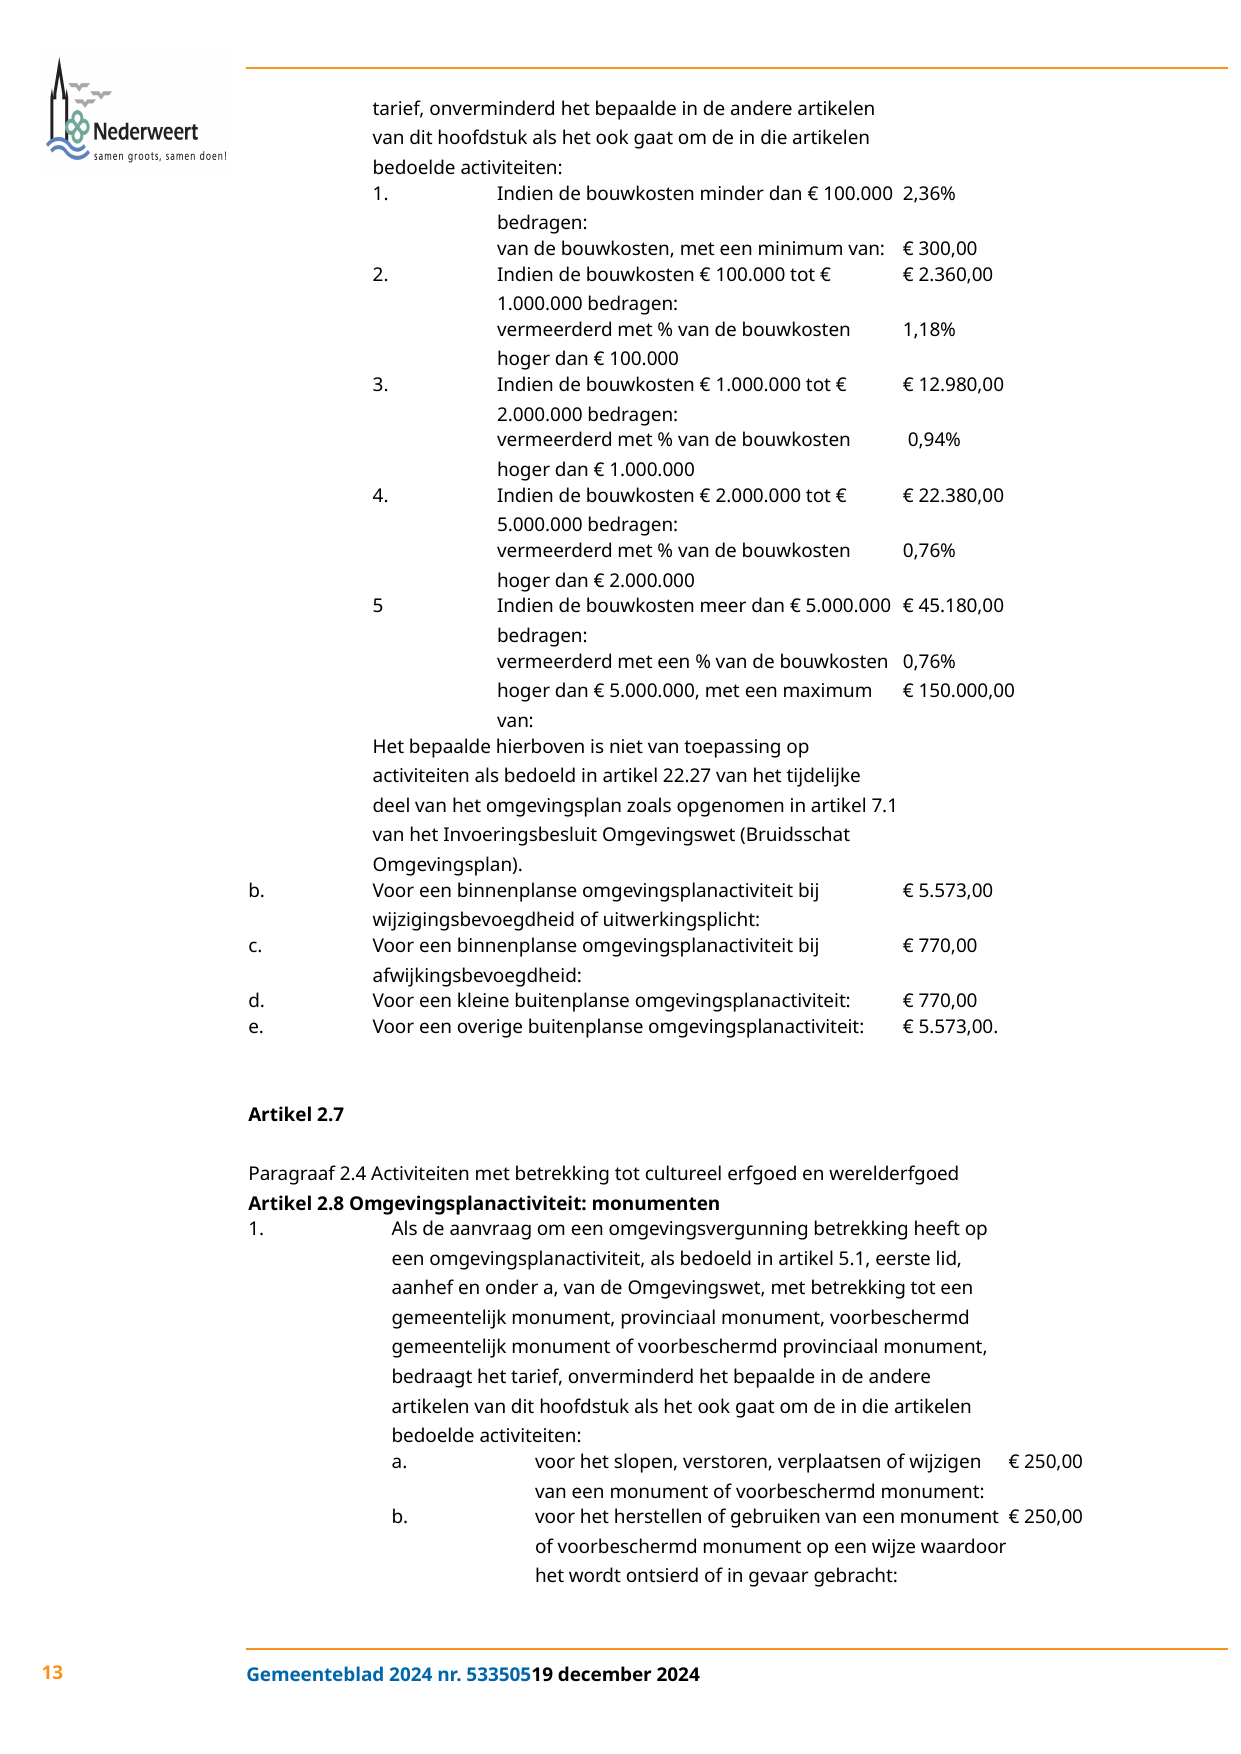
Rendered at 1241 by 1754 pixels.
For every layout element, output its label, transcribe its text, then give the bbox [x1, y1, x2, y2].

table_header Artikel 2.8 Omgevingsplanactiviteit: monumenten [248, 1190, 1008, 1215]
table_cell Indien de bouwkosten € 2.000.000 tot € 5.000.000 bedragen: [497, 482, 903, 537]
table_cell [373, 537, 497, 593]
table_cell € 770,00 [903, 932, 1152, 987]
text Paragraaf 2.4 Activiteiten met betrekking tot cultureel erfgoed en werelderfgoed [248, 1160, 1152, 1186]
table_cell voor het slopen, verstoren, verplaatsen of wijzigen van een monument of voorbeschermd monument: [535, 1448, 1008, 1503]
table_cell d. [248, 988, 372, 1013]
table_cell [248, 733, 372, 877]
table_cell € 5.573,00 [903, 877, 1152, 932]
table_cell 3. [373, 371, 497, 427]
table_cell Indien de bouwkosten € 100.000 tot € 1.000.000 bedragen: [497, 261, 903, 316]
table_cell € 250,00 [1008, 1504, 1152, 1588]
table_cell € 300,00 [903, 235, 1027, 261]
table_cell [373, 648, 497, 733]
table_cell vermeerderd met een % van de bouwkosten hoger dan € 5.000.000, met een maximum van: [497, 648, 903, 733]
table_cell 2. [373, 261, 497, 316]
table_cell [903, 95, 1027, 180]
table_cell 1. [248, 1215, 391, 1448]
table_cell [248, 1504, 391, 1588]
table_cell € 22.380,00 [903, 482, 1027, 537]
table_cell vermeerderd met % van de bouwkosten hoger dan € 2.000.000 [497, 537, 903, 593]
table_cell Voor een kleine buitenplanse omgevingsplanactiviteit: [373, 988, 903, 1013]
table_cell 0,76% [903, 537, 1027, 593]
table_cell € 12.980,00 [903, 371, 1027, 427]
table_cell Als de aanvraag om een omgevingsvergunning betrekking heeft op een omgevingsplanactiviteit, als bedoeld in artikel 5.1, eerste lid, aanhef en onder a, van de Omgevingswet, met betrekking tot een gemeentelijk monument, provinciaal monument, voorbeschermd gemeentelijk monument of voorbeschermd provinciaal monument, bedraagt het tarief, onverminderd het bepaalde in de andere artikelen van dit hoofdstuk als het ook gaat om de in die artikelen bedoelde activiteiten: [391, 1215, 1008, 1448]
table_cell [248, 180, 372, 235]
table_cell [373, 427, 497, 482]
table_cell € 2.360,00 [903, 261, 1027, 316]
table_cell [248, 95, 372, 180]
table_cell vermeerderd met % van de bouwkosten hoger dan € 100.000 [497, 316, 903, 371]
table_cell [248, 482, 372, 537]
table_cell Voor een binnenplanse omgevingsplanactiviteit bij afwijkingsbevoegdheid: [373, 932, 903, 987]
table_cell [248, 235, 372, 261]
table_cell € 45.180,00 [903, 593, 1027, 648]
table_cell 1. [373, 180, 497, 235]
table_header [954, 1101, 1152, 1127]
table_cell [248, 648, 372, 733]
table_cell 0,94% [903, 427, 1027, 482]
table_cell Het bepaalde hierboven is niet van toepassing op activiteiten als bedoeld in artikel 22.27 van het tijdelijke deel van het omgevingsplan zoals opgenomen in artikel 7.1 van het Invoeringsbesluit Omgevingswet (Bruidsschat Omgevingsplan). [373, 733, 903, 877]
table_cell [373, 235, 497, 261]
table_cell 0,76% € 150.000,00 [903, 648, 1027, 733]
table_cell [248, 261, 372, 316]
table_cell [373, 316, 497, 371]
table_cell [1008, 1215, 1152, 1448]
table_cell b. [391, 1504, 535, 1588]
table_cell Voor een binnenplanse omgevingsplanactiviteit bij wijzigingsbevoegdheid of uitwerkingsplicht: [373, 877, 903, 932]
table_header [1008, 1190, 1152, 1215]
table_cell 1,18% [903, 316, 1027, 371]
table_cell [248, 537, 372, 593]
table_cell e. [248, 1013, 372, 1039]
table_cell Indien de bouwkosten € 1.000.000 tot € 2.000.000 bedragen: [497, 371, 903, 427]
table_cell € 5.573,00. [903, 1013, 1152, 1039]
table_cell 2,36% [903, 180, 1027, 235]
table_cell Indien de bouwkosten minder dan € 100.000 bedragen: [497, 180, 903, 235]
table_cell € 770,00 [903, 988, 1152, 1013]
table_cell c. [248, 932, 372, 987]
table_cell [248, 593, 372, 648]
table_cell [248, 371, 372, 427]
table_cell [248, 1448, 391, 1503]
table_cell tarief, onverminderd het bepaalde in de andere artikelen van dit hoofdstuk als het ook gaat om de in die artikelen bedoelde activiteiten: [373, 95, 903, 180]
table_cell a. [391, 1448, 535, 1503]
table_cell van de bouwkosten, met een minimum van: [497, 235, 903, 261]
table_cell 4. [373, 482, 497, 537]
table_cell Voor een overige buitenplanse omgevingsplanactiviteit: [373, 1013, 903, 1039]
table_cell [903, 733, 1027, 877]
picture [41, 47, 231, 172]
table_header Artikel 2.7 [248, 1101, 954, 1127]
table_cell Indien de bouwkosten meer dan € 5.000.000 bedragen: [497, 593, 903, 648]
table_cell b. [248, 877, 372, 932]
table_cell [248, 316, 372, 371]
table_cell voor het herstellen of gebruiken van een monument of voorbeschermd monument op een wijze waardoor het wordt ontsierd of in gevaar gebracht: [535, 1504, 1008, 1588]
table_cell vermeerderd met % van de bouwkosten hoger dan € 1.000.000 [497, 427, 903, 482]
table_cell 5 [373, 593, 497, 648]
table_cell [248, 427, 372, 482]
table_cell € 250,00 [1008, 1448, 1152, 1503]
